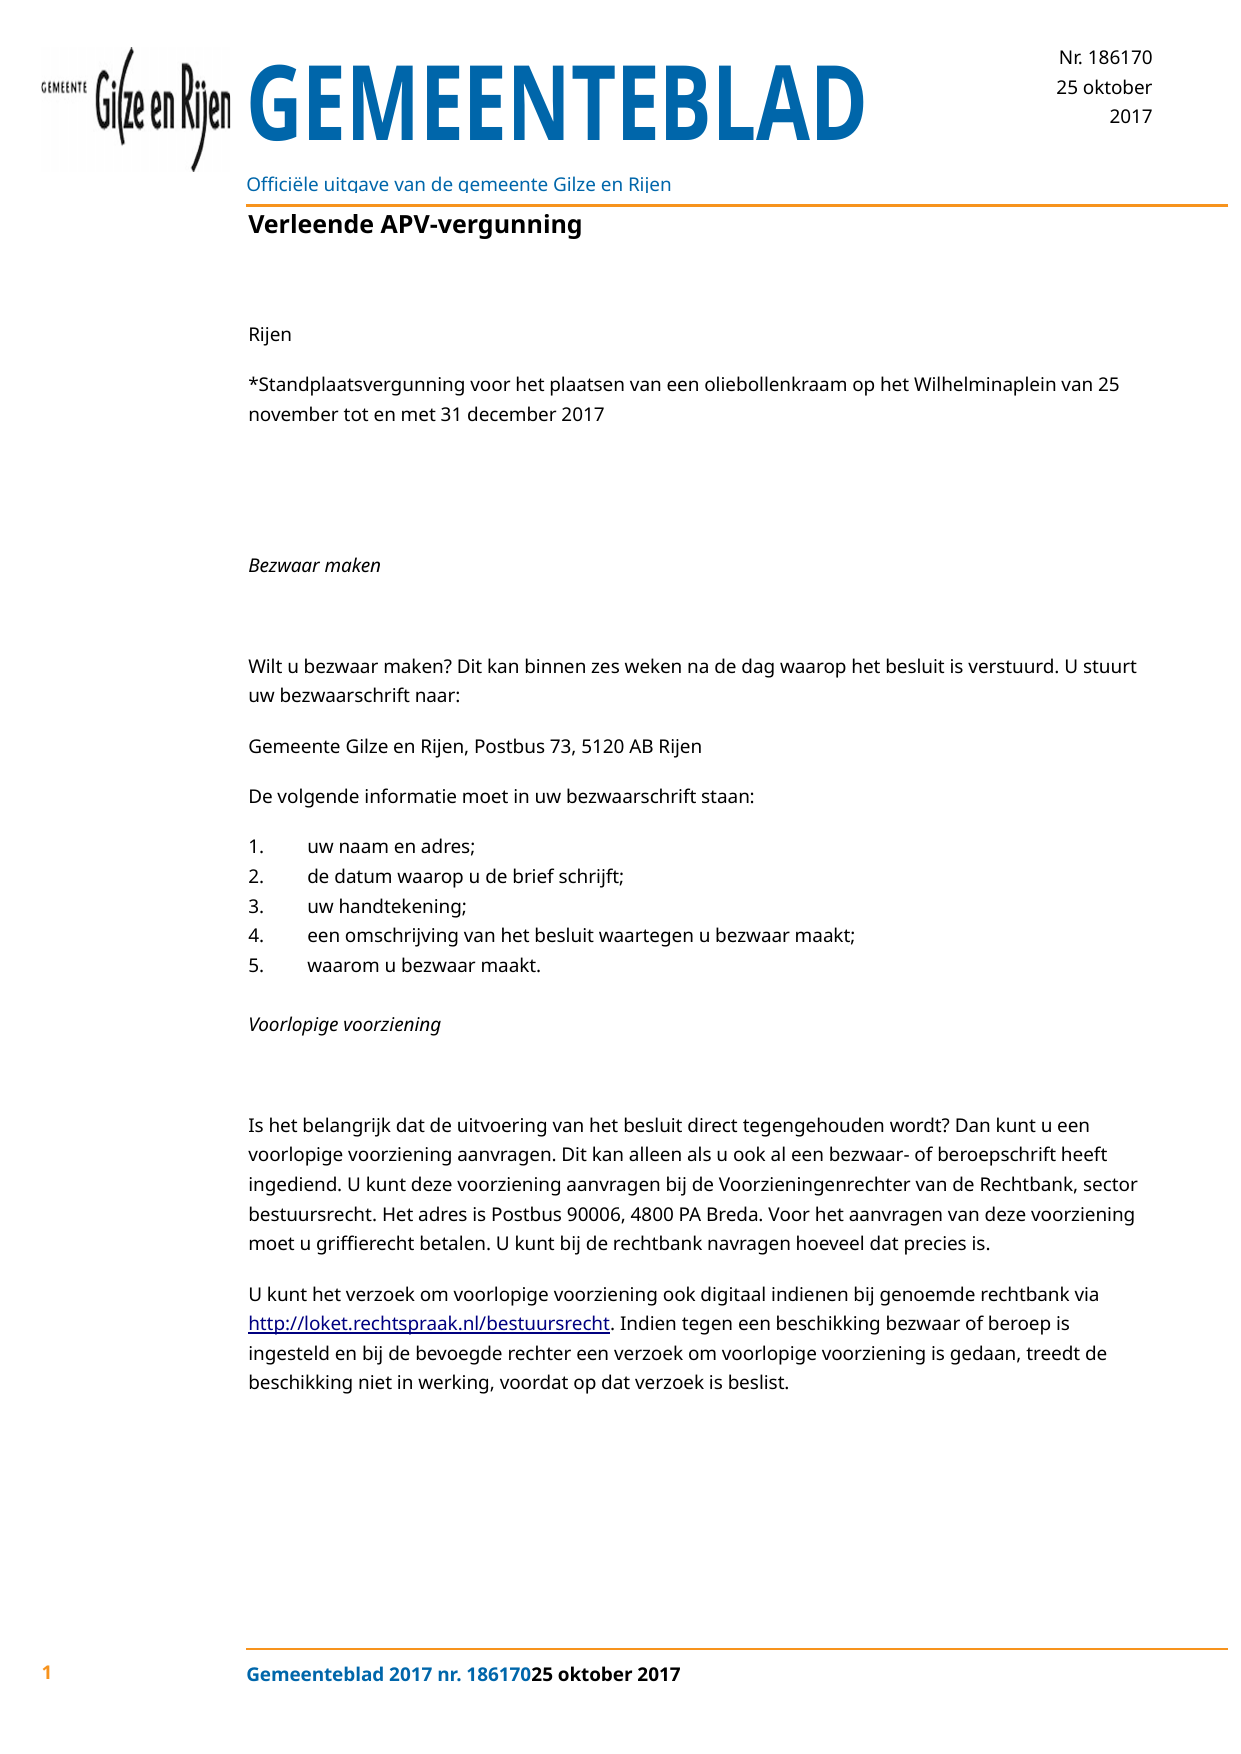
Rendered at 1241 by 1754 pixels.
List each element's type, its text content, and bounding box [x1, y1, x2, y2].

list waarom u bezwaar maakt. [248, 952, 1152, 978]
list een omschrijving van het besluit waartegen u bezwaar maakt; [248, 922, 1152, 948]
text *Standplaatsvergunning voor het plaatsen van een oliebollenkraam op het Wilhelminaplein van 25 november tot en met 31 december 2017 [248, 371, 1152, 426]
list uw handtekening; [248, 893, 1152, 918]
list de datum waarop u de brief schrijft; [248, 863, 1152, 889]
text Bezwaar maken [248, 552, 1152, 578]
text De volgende informatie moet in uw bezwaarschrift staan: [248, 783, 1152, 809]
text Is het belangrijk dat de uitvoering van het besluit direct tegengehouden wordt? Dan kunt u een voorlopige voorziening aanvragen. Dit kan alleen als u ook al een bezwaar- of beroepschrift heeft ingediend. U kunt deze voorziening aanvragen bij de Voorzieningenrechter van de Rechtbank, sector bestuursrecht. Het adres is Postbus 90006, 4800 PA Breda. Voor het aanvragen van deze voorziening moet u griffierecht betalen. U kunt bij de rechtbank navragen hoeveel dat precies is. [248, 1112, 1152, 1256]
text Voorlopige voorziening [248, 1011, 1152, 1037]
text U kunt het verzoek om voorlopige voorziening ook digitaal indienen bij genoemde rechtbank via http://loket.rechtspraak.nl/bestuursrecht. Indien tegen een beschikking bezwaar of beroep is ingesteld en bij de bevoegde rechter een verzoek om voorlopige voorziening is gedaan, treedt de beschikking niet in werking, voordat op dat verzoek is beslist. [248, 1281, 1152, 1395]
text Gemeente Gilze en Rijen, Postbus 73, 5120 AB Rijen [248, 733, 1152, 758]
picture [41, 47, 231, 172]
text Wilt u bezwaar maken? Dit kan binnen zes weken na de dag waarop het besluit is verstuurd. U stuurt uw bezwaarschrift naar: [248, 653, 1152, 708]
text Rijen [248, 321, 1152, 346]
text Verleende APV-vergunning [248, 207, 1152, 241]
list uw naam en adres; [248, 834, 1152, 859]
